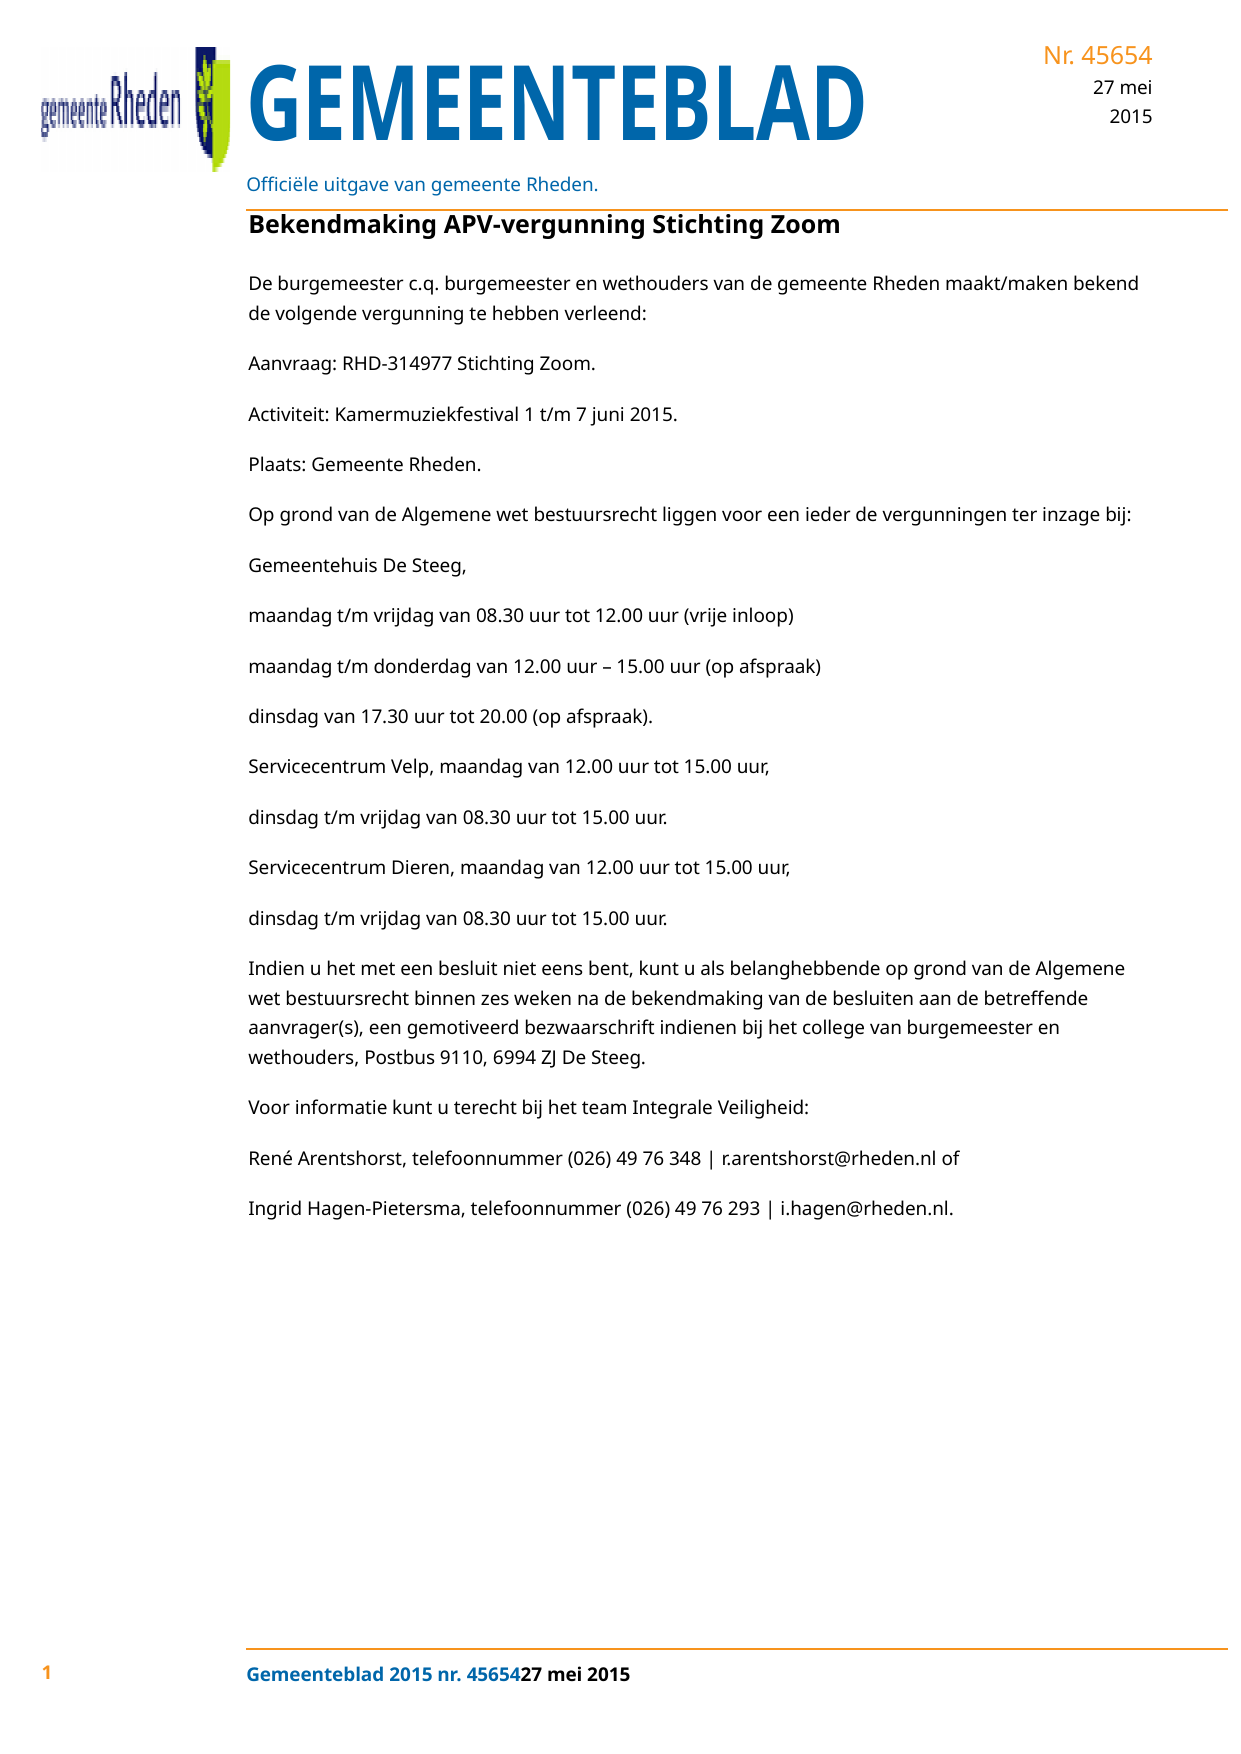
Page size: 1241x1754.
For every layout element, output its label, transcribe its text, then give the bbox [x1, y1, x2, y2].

text Plaats: Gemeente Rheden. [248, 451, 1152, 477]
text dinsdag van 17.30 uur tot 20.00 (op afspraak). [248, 703, 1152, 729]
text Servicecentrum Velp, maandag van 12.00 uur tot 15.00 uur, [248, 754, 1152, 779]
text Op grond van de Algemene wet bestuursrecht liggen voor een ieder de vergunningen ter inzage bij: [248, 502, 1152, 527]
text maandag t/m vrijdag van 08.30 uur tot 12.00 uur (vrije inloop) [248, 602, 1152, 628]
text Indien u het met een besluit niet eens bent, kunt u als belanghebbende op grond van de Algemene wet bestuursrecht binnen zes weken na de bekendmaking van de besluiten aan de betreffende aanvrager(s), een gemotiveerd bezwaarschrift indienen bij het college van burgemeester en wethouders, Postbus 9110, 6994 ZJ De Steeg. [248, 955, 1152, 1070]
text Bekendmaking APV-vergunning Stichting Zoom [248, 211, 1152, 241]
text René Arentshorst, telefoonnummer (026) 49 76 348 | r.arentshorst@rheden.nl of [248, 1145, 1152, 1171]
text maandag t/m donderdag van 12.00 uur – 15.00 uur (op afspraak) [248, 653, 1152, 678]
text Voor informatie kunt u terecht bij het team Integrale Veiligheid: [248, 1094, 1152, 1120]
text De burgemeester c.q. burgemeester en wethouders van de gemeente Rheden maakt/maken bekend de volgende vergunning te hebben verleend: [248, 270, 1152, 326]
text Ingrid Hagen-Pietersma, telefoonnummer (026) 49 76 293 | i.hagen@rheden.nl. [248, 1195, 1152, 1221]
text dinsdag t/m vrijdag van 08.30 uur tot 15.00 uur. [248, 905, 1152, 931]
text Gemeentehuis De Steeg, [248, 552, 1152, 578]
text Servicecentrum Dieren, maandag van 12.00 uur tot 15.00 uur, [248, 854, 1152, 880]
text Activiteit: Kamermuziekfestival 1 t/m 7 juni 2015. [248, 401, 1152, 426]
text dinsdag t/m vrijdag van 08.30 uur tot 15.00 uur. [248, 804, 1152, 830]
picture [41, 47, 231, 172]
text Aanvraag: RHD-314977 Stichting Zoom. [248, 350, 1152, 376]
